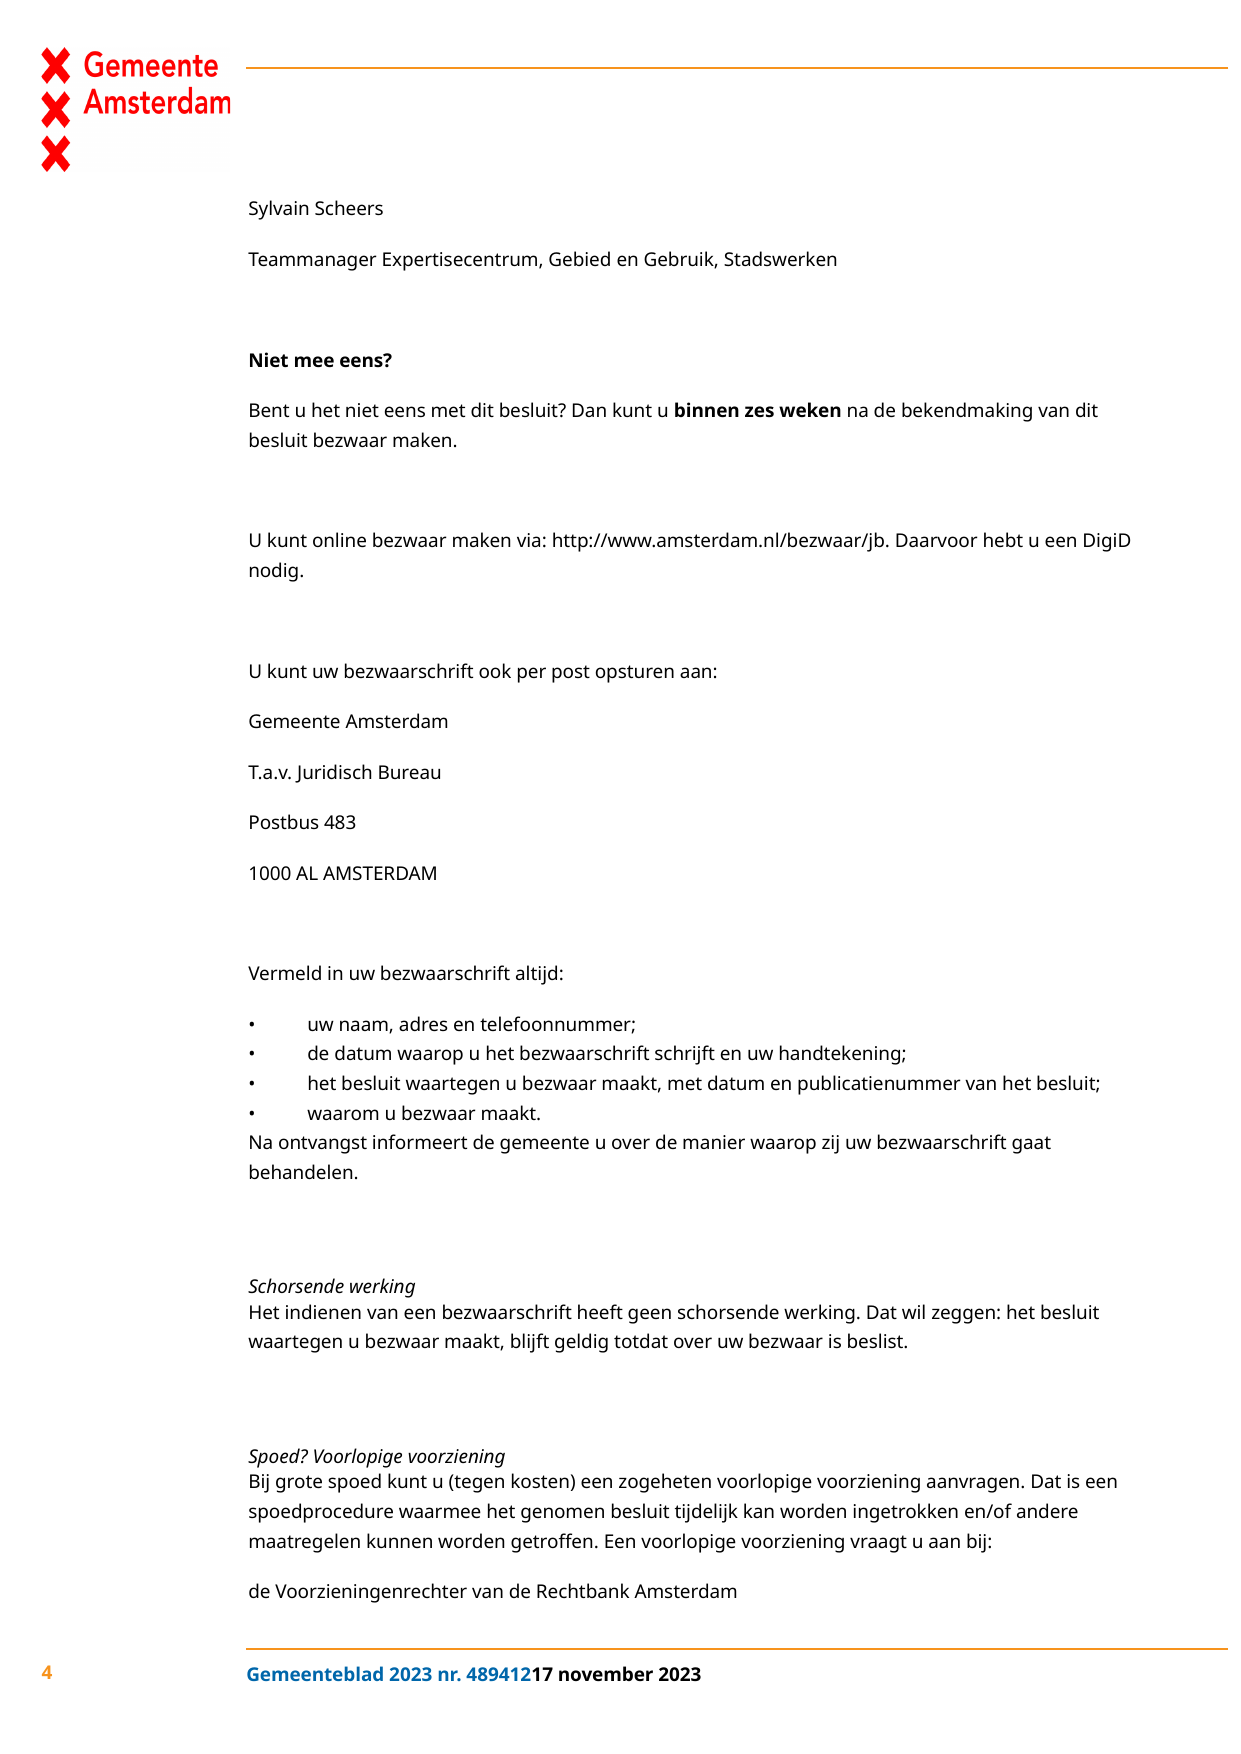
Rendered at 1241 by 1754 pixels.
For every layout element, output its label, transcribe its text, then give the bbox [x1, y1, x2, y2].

text Teammanager Expertisecentrum, Gebied en Gebruik, Stadswerken [248, 246, 1152, 272]
text 1000 AL AMSTERDAM [248, 860, 1152, 886]
text Bij grote spoed kunt u (tegen kosten) een zogeheten voorlopige voorziening aanvragen. Dat is een spoedprocedure waarmee het genomen besluit tijdelijk kan worden ingetrokken en/of andere maatregelen kunnen worden getroffen. Een voorlopige voorziening vraagt u aan bij: [248, 1469, 1152, 1554]
list de datum waarop u het bezwaarschrift schrijft en uw handtekening; [248, 1041, 1152, 1066]
list het besluit waartegen u bezwaar maakt, met datum en publicatienummer van het besluit; [248, 1070, 1152, 1096]
text de Voorzieningenrechter van de Rechtbank Amsterdam [248, 1578, 1152, 1604]
list uw naam, adres en telefoonnummer; [248, 1011, 1152, 1037]
text Spoed? Voorlopige voorziening [248, 1443, 1152, 1469]
text Het indienen van een bezwaarschrift heeft geen schorsende werking. Dat wil zeggen: het besluit waartegen u bezwaar maakt, blijft geldig totdat over uw bezwaar is beslist. [248, 1299, 1152, 1354]
text Na ontvangst informeert de gemeente u over de manier waarop zij uw bezwaarschrift gaat behandelen. [248, 1129, 1152, 1185]
text Postbus 483 [248, 809, 1152, 835]
text Schorsende werking [248, 1273, 1152, 1299]
text U kunt uw bezwaarschrift ook per post opsturen aan: [248, 658, 1152, 684]
text T.a.v. Juridisch Bureau [248, 759, 1152, 785]
text Vermeld in uw bezwaarschrift altijd: [248, 961, 1152, 986]
list waarom u bezwaar maakt. [248, 1100, 1152, 1126]
picture [41, 47, 231, 172]
text Niet mee eens? [248, 347, 1152, 373]
text Gemeente Amsterdam [248, 708, 1152, 734]
text U kunt online bezwaar maken via: http://www.amsterdam.nl/bezwaar/jb. Daarvoor hebt u een DigiD nodig. [248, 528, 1152, 583]
text Sylvain Scheers [248, 196, 1152, 221]
text Bent u het niet eens met dit besluit? Dan kunt u binnen zes weken na de bekendmaking van dit besluit bezwaar maken. [248, 397, 1152, 453]
